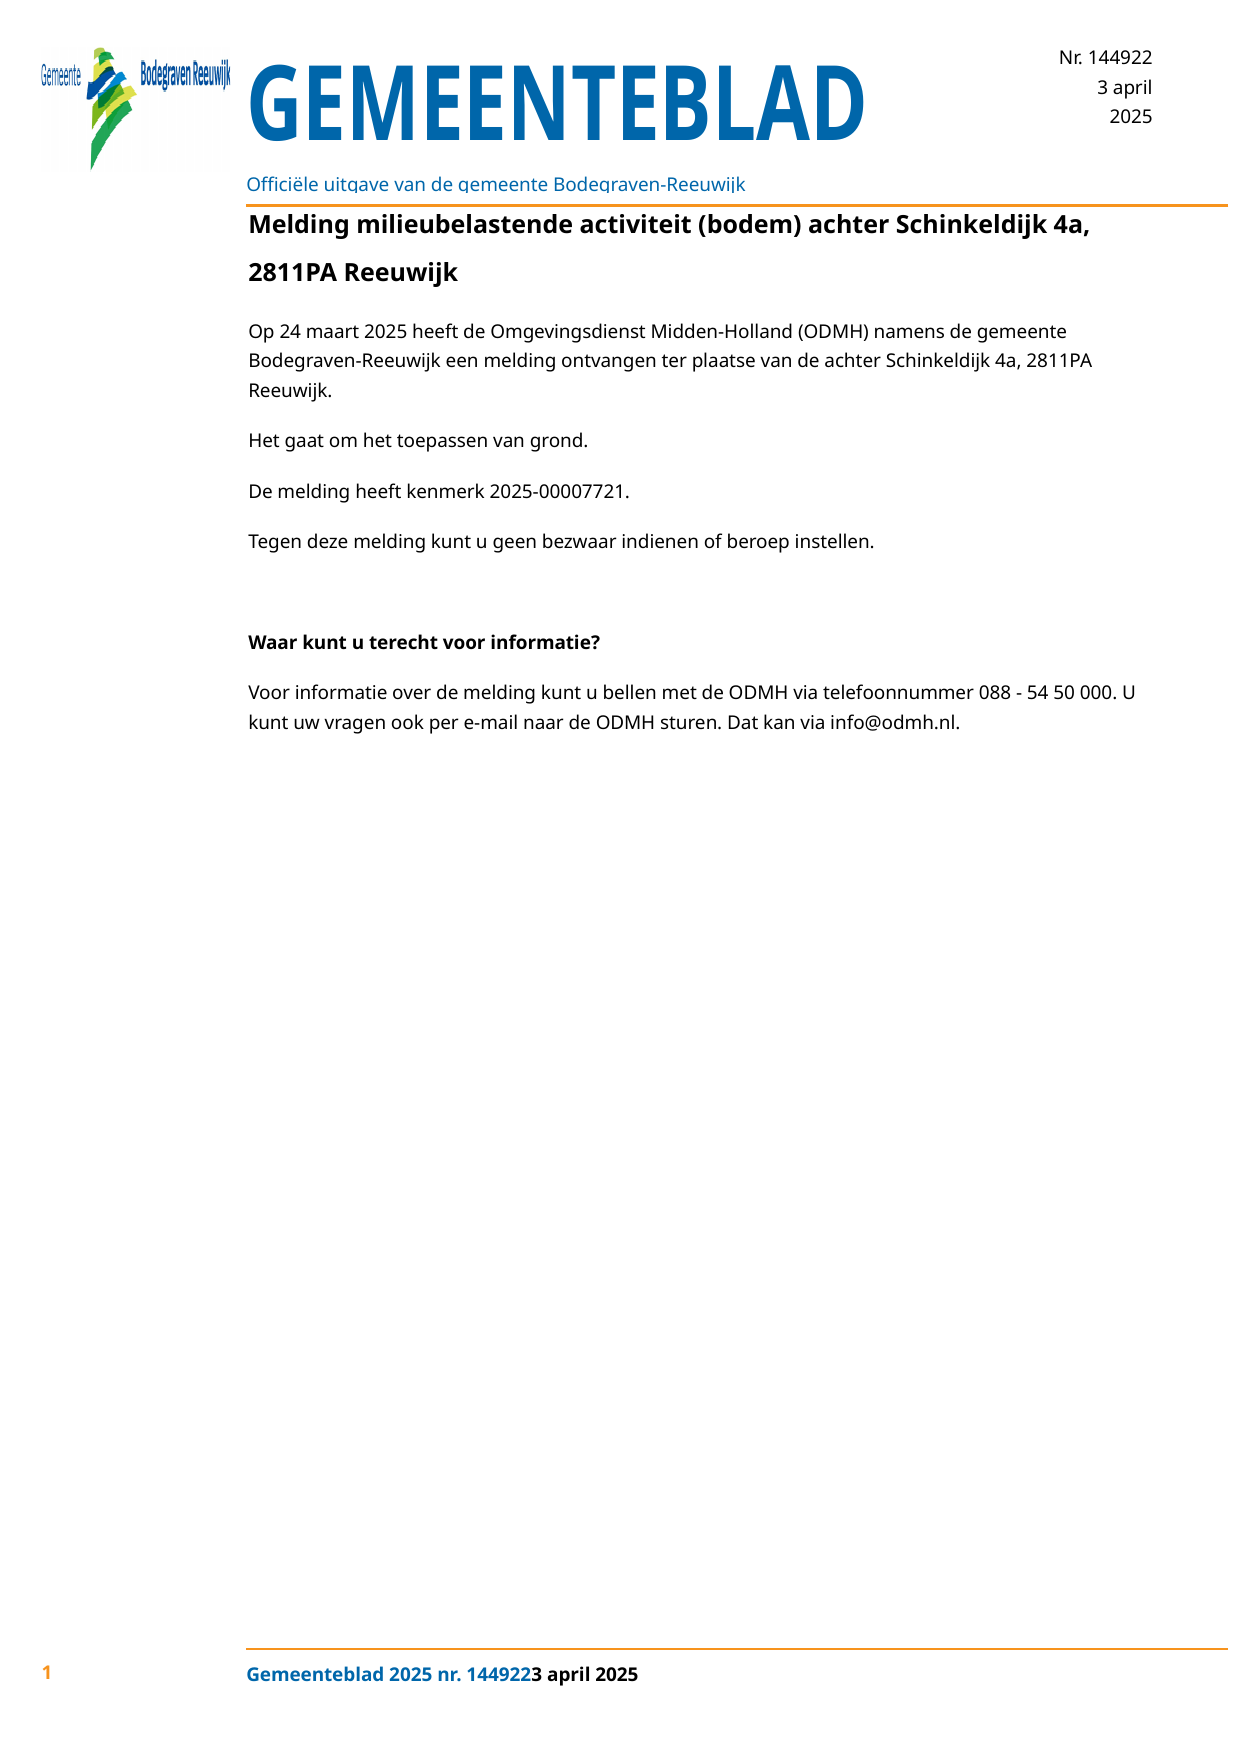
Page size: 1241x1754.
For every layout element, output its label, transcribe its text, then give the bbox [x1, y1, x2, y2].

picture [41, 47, 231, 172]
text Tegen deze melding kunt u geen bezwaar indienen of beroep instellen. [248, 528, 1152, 554]
text Melding milieubelastende activiteit (bodem) achter Schinkeldijk 4a, 2811PA Reeuwijk [248, 207, 1152, 288]
text Op 24 maart 2025 heeft de Omgevingsdienst Midden-Holland (ODMH) namens de gemeente Bodegraven-Reeuwijk een melding ontvangen ter plaatse van de achter Schinkeldijk 4a, 2811PA Reeuwijk. [248, 318, 1152, 403]
text Het gaat om het toepassen van grond. [248, 427, 1152, 453]
text Waar kunt u terecht voor informatie? [248, 629, 1152, 655]
text Voor informatie over de melding kunt u bellen met de ODMH via telefoonnummer 088 - 54 50 000. U kunt uw vragen ook per e-mail naar de ODMH sturen. Dat kan via info@odmh.nl. [248, 679, 1152, 735]
text De melding heeft kenmerk 2025-00007721. [248, 478, 1152, 504]
